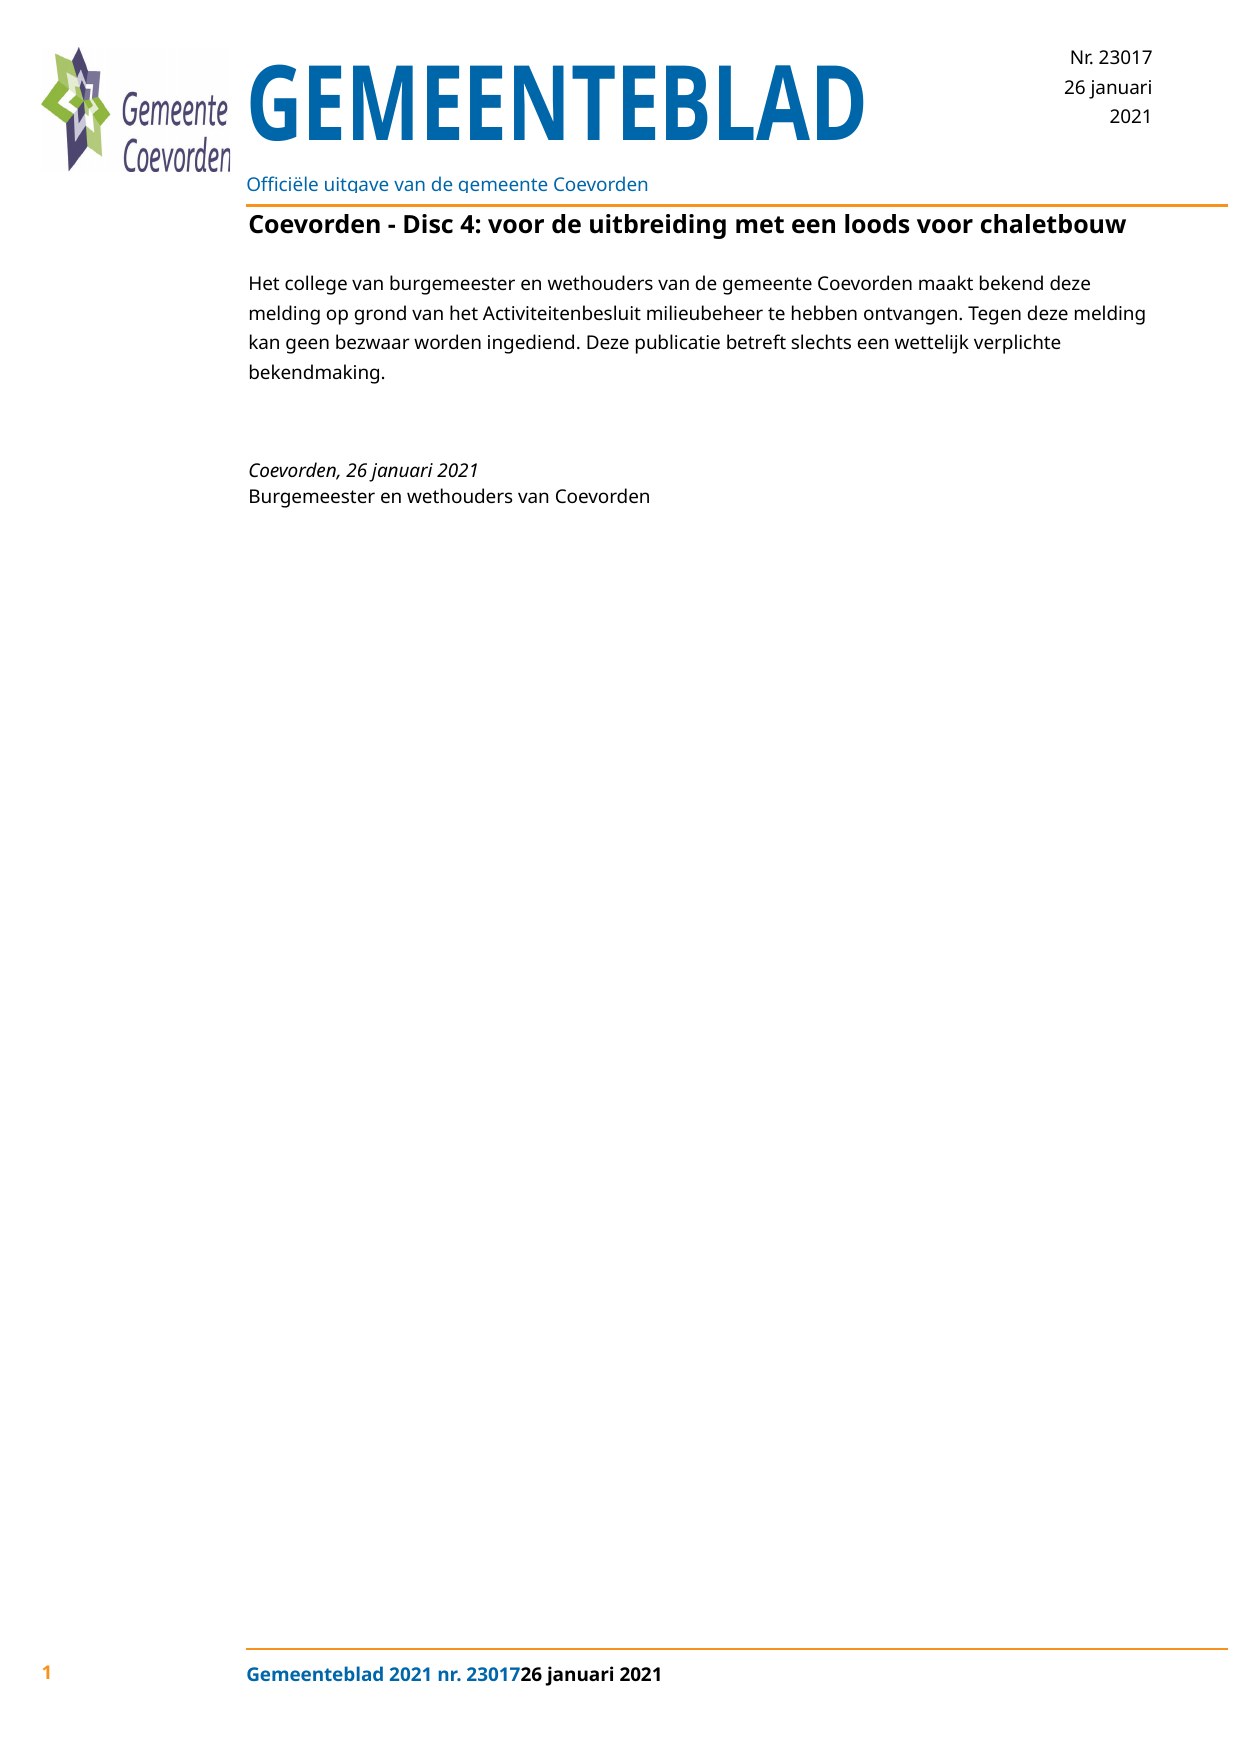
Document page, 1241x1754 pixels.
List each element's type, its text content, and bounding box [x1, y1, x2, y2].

text Burgemeester en wethouders van Coevorden [248, 483, 1152, 509]
text Coevorden, 26 januari 2021 [248, 457, 1152, 483]
text Coevorden - Disc 4: voor de uitbreiding met een loods voor chaletbouw [248, 207, 1152, 241]
picture [41, 47, 231, 172]
text Het college van burgemeester en wethouders van de gemeente Coevorden maakt bekend deze melding op grond van het Activiteitenbesluit milieubeheer te hebben ontvangen. Tegen deze melding kan geen bezwaar worden ingediend. Deze publicatie betreft slechts een wettelijk verplichte bekendmaking. [248, 270, 1152, 385]
